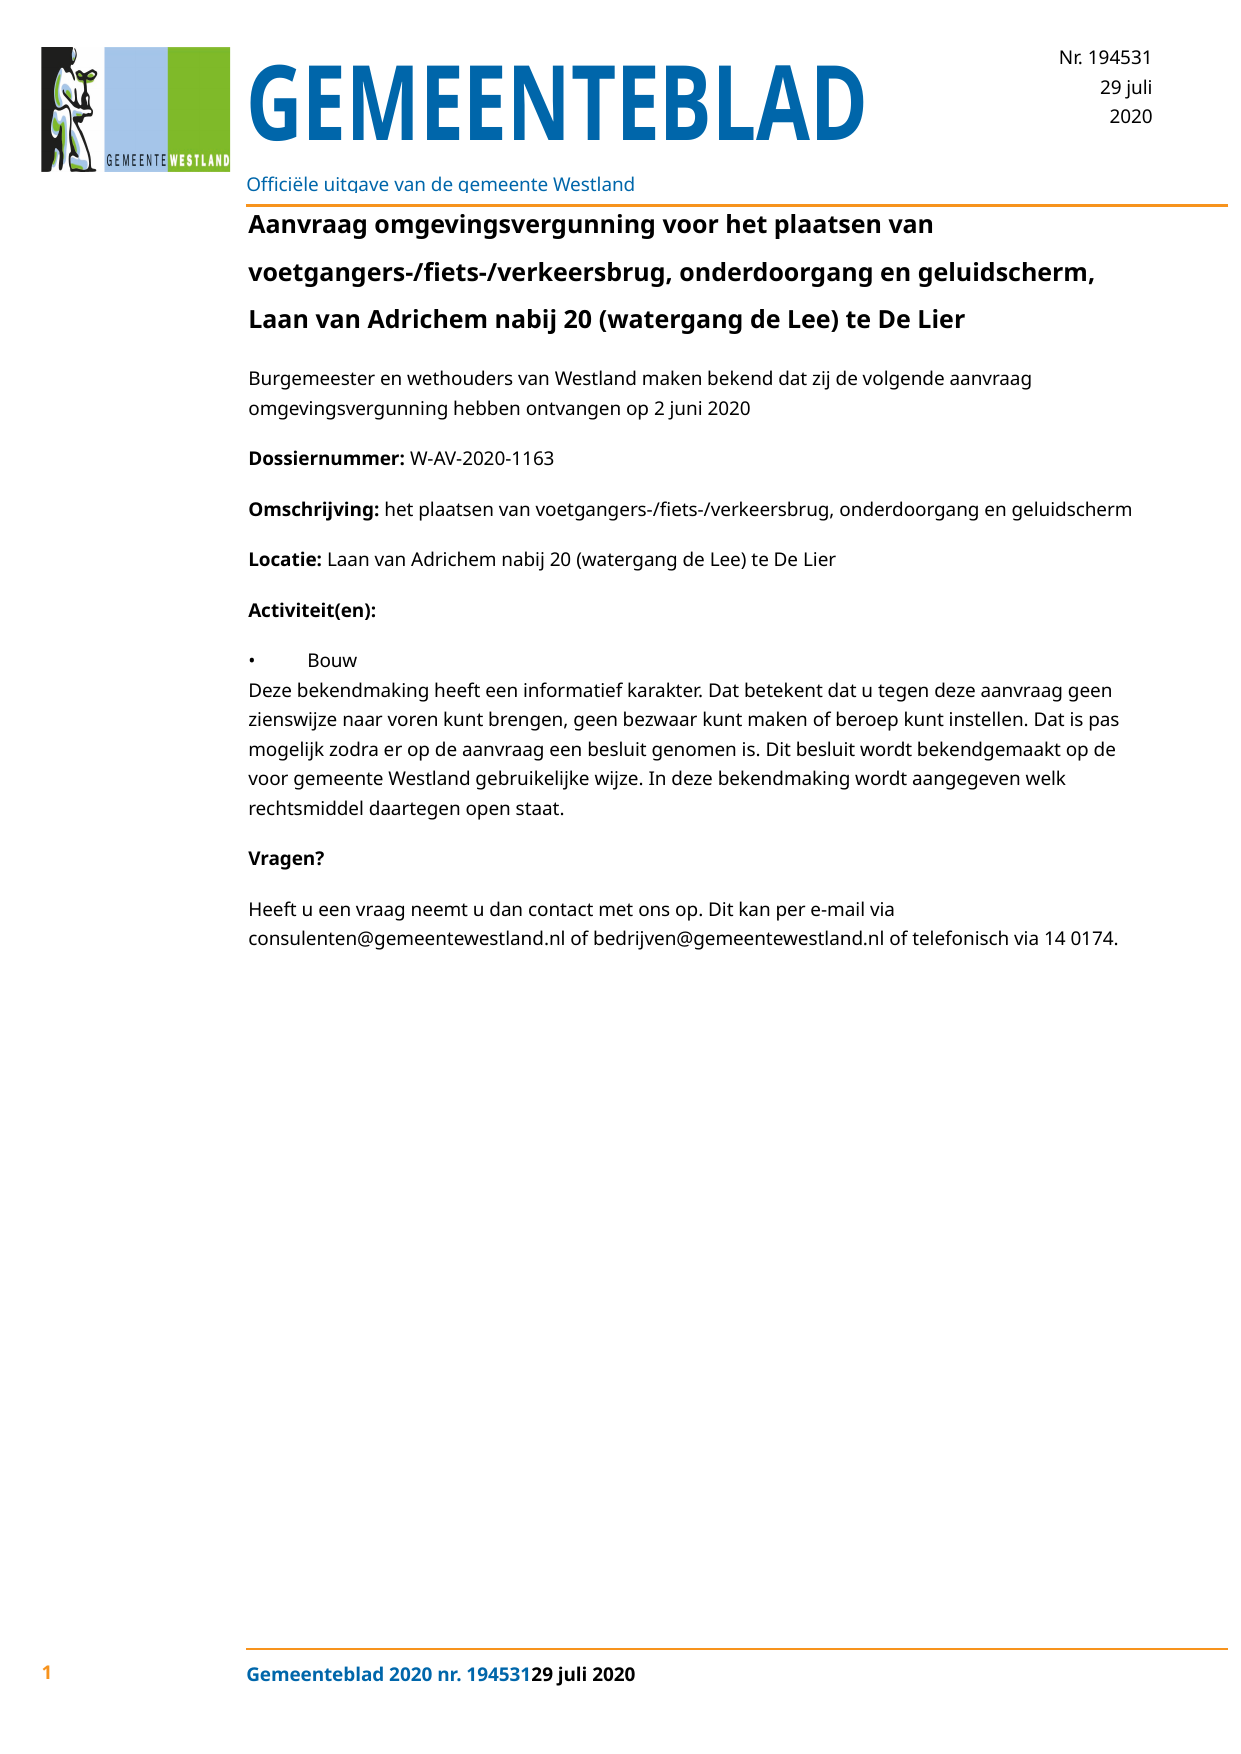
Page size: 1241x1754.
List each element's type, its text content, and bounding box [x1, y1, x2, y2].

text Deze bekendmaking heeft een informatief karakter. Dat betekent dat u tegen deze aanvraag geen zienswijze naar voren kunt brengen, geen bezwaar kunt maken of beroep kunt instellen. Dat is pas mogelijk zodra er op de aanvraag een besluit genomen is. Dit besluit wordt bekendgemaakt op de voor gemeente Westland gebruikelijke wijze. In deze bekendmaking wordt aangegeven welk rechtsmiddel daartegen open staat. [248, 677, 1152, 821]
text Heeft u een vraag neemt u dan contact met ons op. Dit kan per e-mail via consulenten@gemeentewestland.nl of bedrijven@gemeentewestland.nl of telefonisch via 14 0174. [248, 896, 1152, 951]
text Omschrijving: het plaatsen van voetgangers-/fiets-/verkeersbrug, onderdoorgang en geluidscherm [248, 496, 1152, 522]
text Activiteit(en): [248, 597, 1152, 622]
text Vragen? [248, 846, 1152, 871]
picture [41, 47, 231, 172]
text Dossiernummer: W-AV-2020-1163 [248, 446, 1152, 471]
list Bouw [248, 647, 1152, 673]
text Aanvraag omgevingsvergunning voor het plaatsen van voetgangers-/fiets-/verkeersbrug, onderdoorgang en geluidscherm, Laan van Adrichem nabij 20 (watergang de Lee) te De Lier [248, 207, 1152, 336]
text Locatie: Laan van Adrichem nabij 20 (watergang de Lee) te De Lier [248, 546, 1152, 572]
text Burgemeester en wethouders van Westland maken bekend dat zij de volgende aanvraag omgevingsvergunning hebben ontvangen op 2 juni 2020 [248, 366, 1152, 421]
